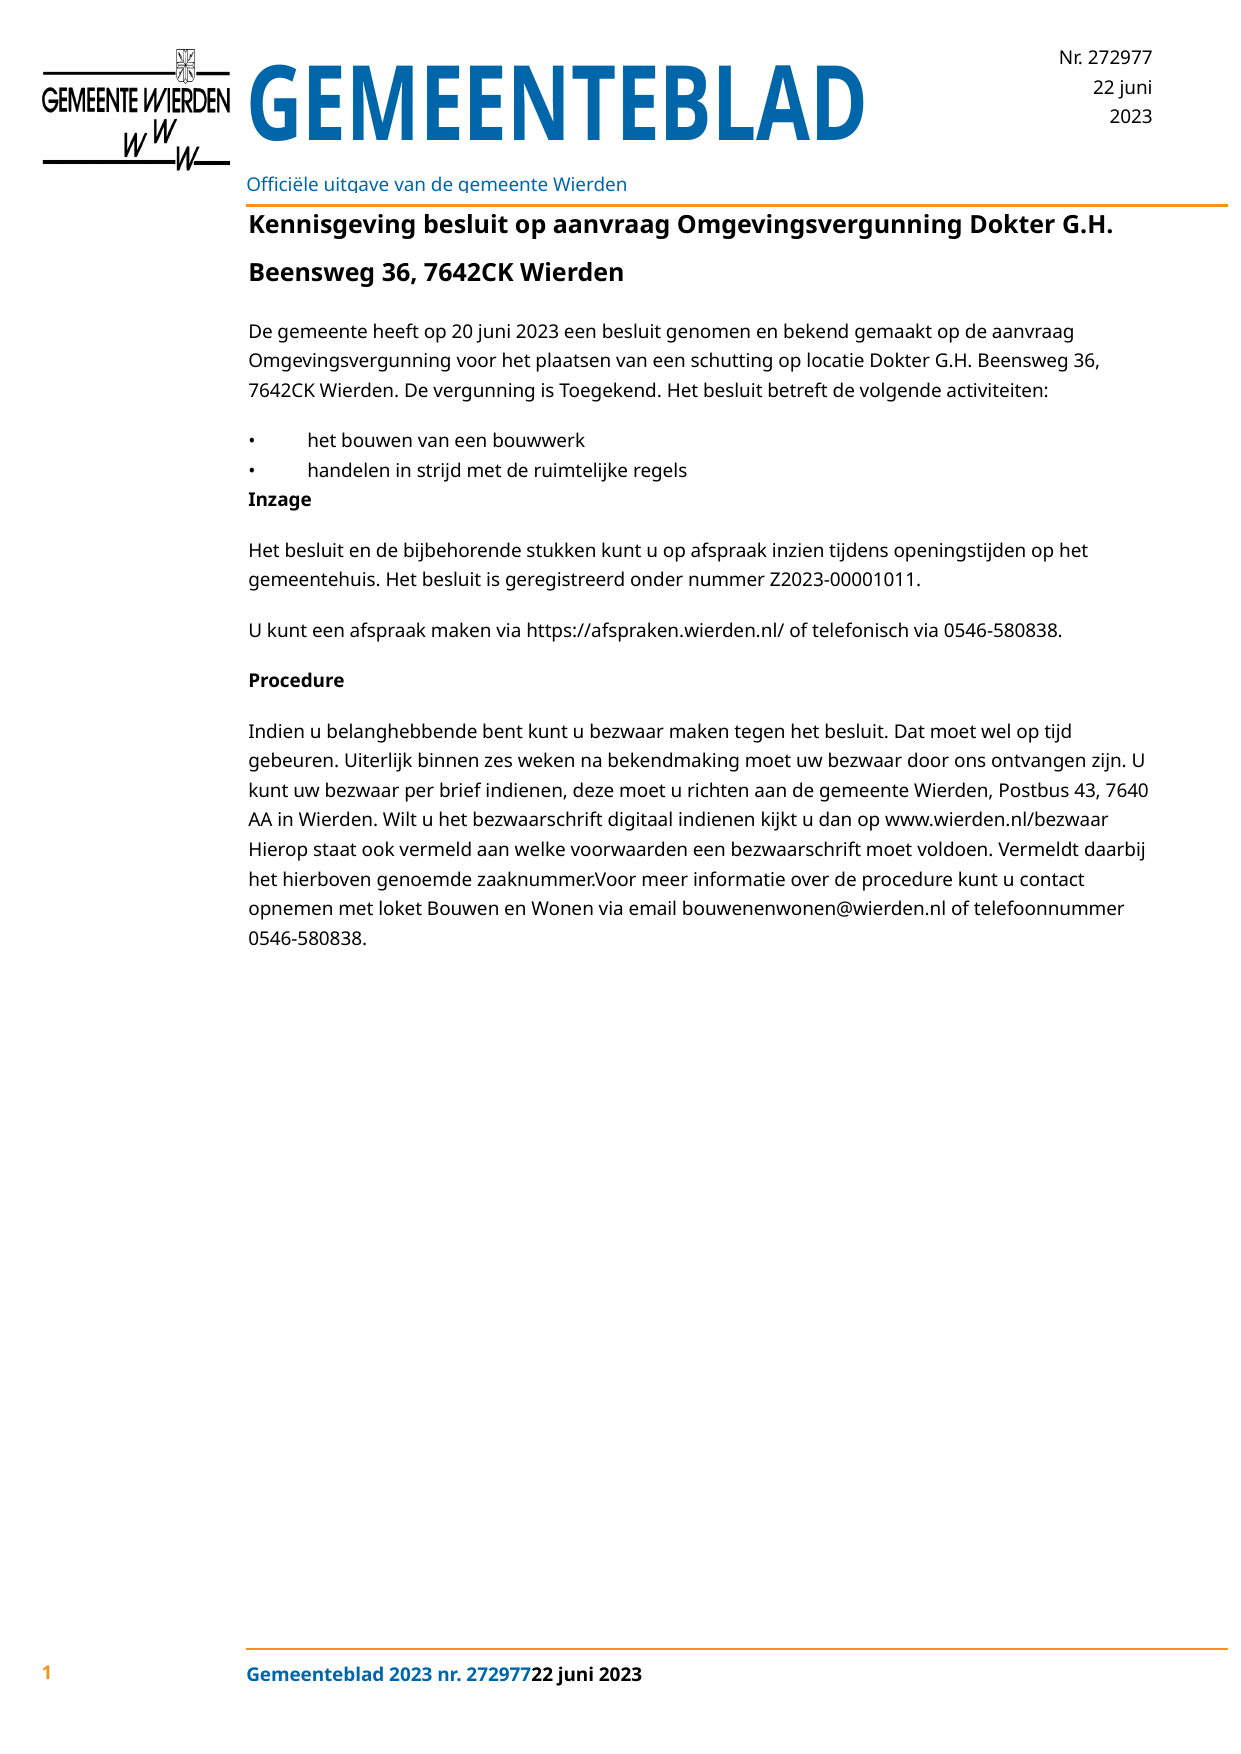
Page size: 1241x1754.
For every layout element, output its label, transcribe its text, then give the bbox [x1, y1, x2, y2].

text Kennisgeving besluit op aanvraag Omgevingsvergunning Dokter G.H. Beensweg 36, 7642CK Wierden [248, 207, 1152, 288]
list het bouwen van een bouwwerk [248, 427, 1152, 453]
text Indien u belanghebbende bent kunt u bezwaar maken tegen het besluit. Dat moet wel op tijd gebeuren. Uiterlijk binnen zes weken na bekendmaking moet uw bezwaar door ons ontvangen zijn. U kunt uw bezwaar per brief indienen, deze moet u richten aan de gemeente Wierden, Postbus 43, 7640 AA in Wierden. Wilt u het bezwaarschrift digitaal indienen kijkt u dan op www.wierden.nl/bezwaar Hierop staat ook vermeld aan welke voorwaarden een bezwaarschrift moet voldoen. Vermeldt daarbij het hierboven genoemde zaaknummer.Voor meer informatie over de procedure kunt u contact opnemen met loket Bouwen en Wonen via email bouwenenwonen@wierden.nl of telefoonnummer 0546-580838. [248, 718, 1152, 951]
text U kunt een afspraak maken via https://afspraken.wierden.nl/ of telefonisch via 0546-580838. [248, 617, 1152, 643]
text Het besluit en de bijbehorende stukken kunt u op afspraak inzien tijdens openingstijden op het gemeentehuis. Het besluit is geregistreerd onder nummer Z2023-00001011. [248, 537, 1152, 592]
text Inzage [248, 487, 1152, 512]
text De gemeente heeft op 20 juni 2023 een besluit genomen en bekend gemaakt op de aanvraag Omgevingsvergunning voor het plaatsen van een schutting op locatie Dokter G.H. Beensweg 36, 7642CK Wierden. De vergunning is Toegekend. Het besluit betreft de volgende activiteiten: [248, 318, 1152, 403]
text Procedure [248, 667, 1152, 693]
picture [41, 47, 231, 172]
list handelen in strijd met de ruimtelijke regels [248, 457, 1152, 483]
